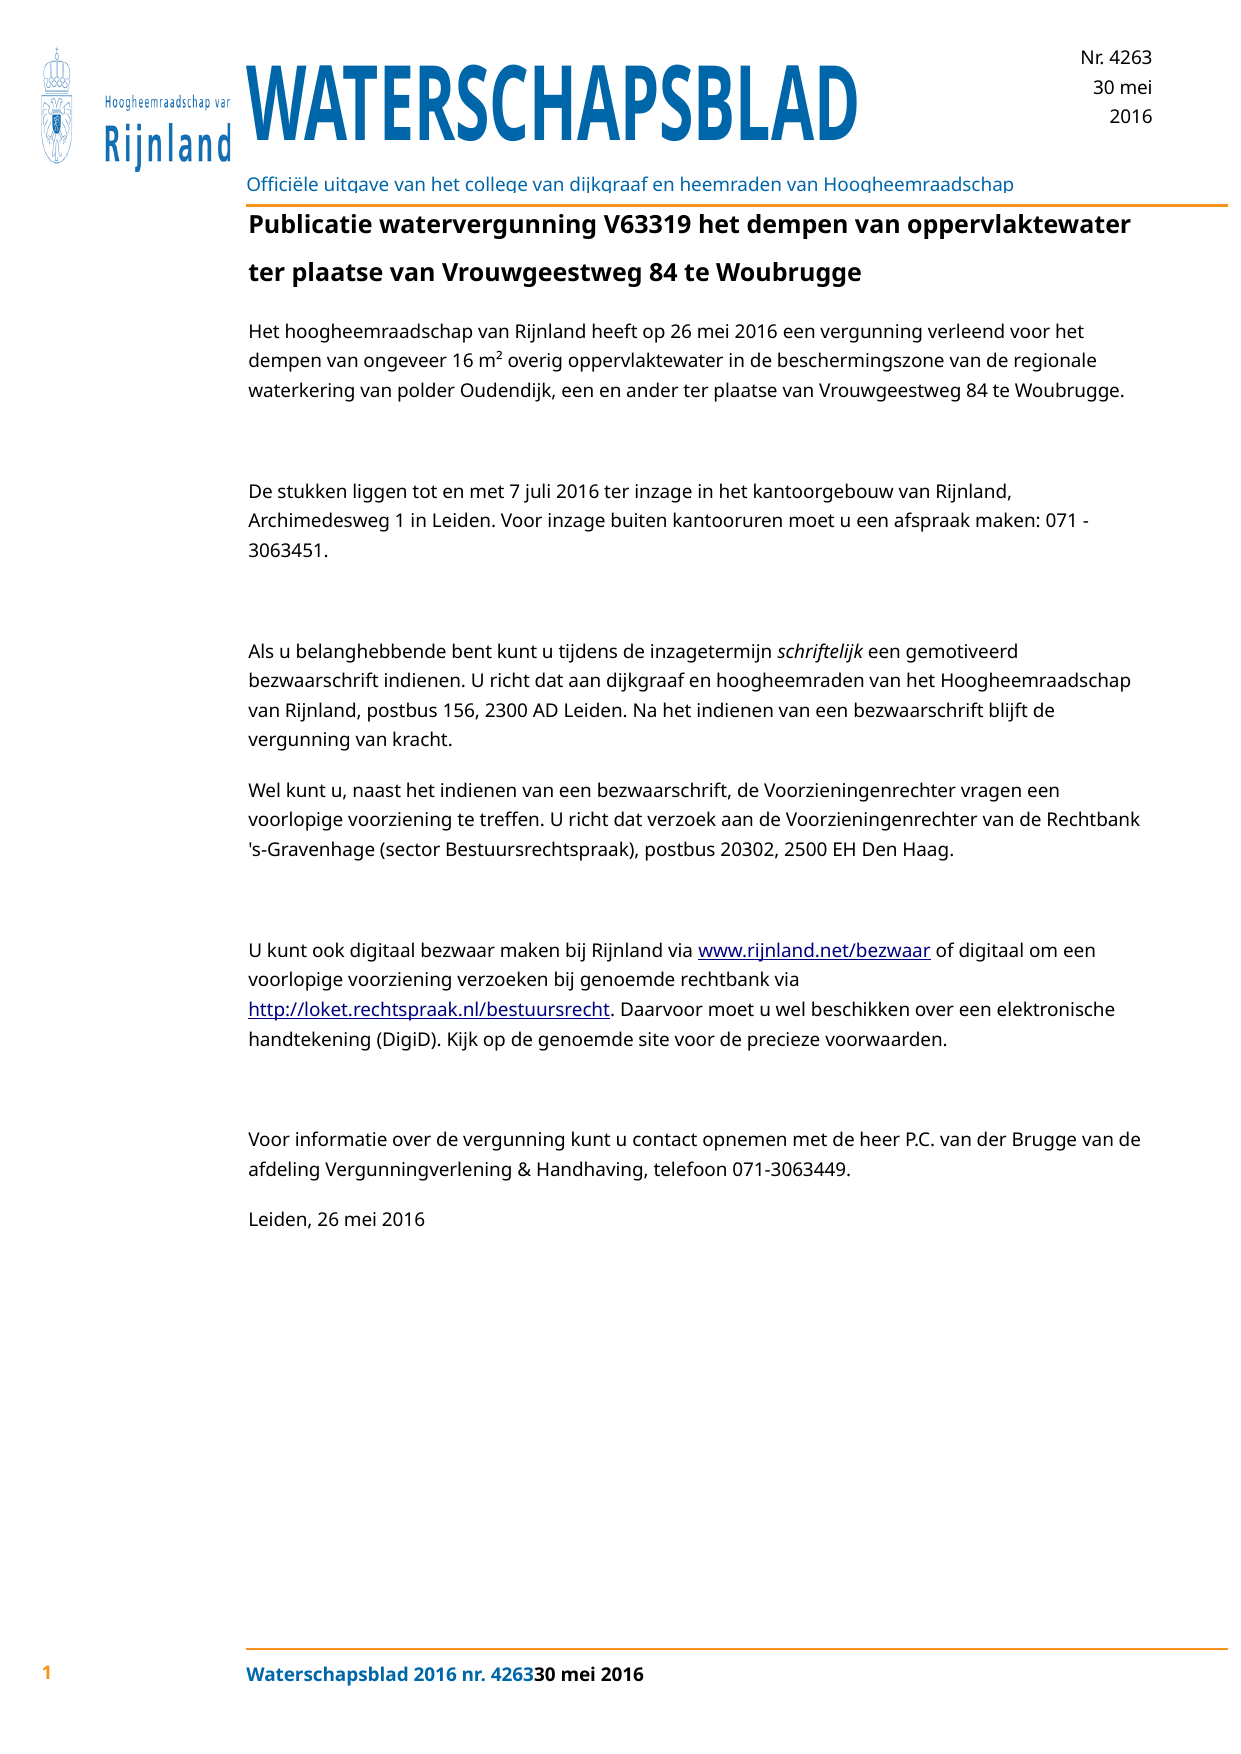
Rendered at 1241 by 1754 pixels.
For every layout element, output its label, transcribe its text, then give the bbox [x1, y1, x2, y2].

text De stukken liggen tot en met 7 juli 2016 ter inzage in het kantoorgebouw van Rijnland, Archimedesweg 1 in Leiden. Voor inzage buiten kantooruren moet u een afspraak maken: 071 - 3063451. [248, 478, 1152, 563]
text Leiden, 26 mei 2016 [248, 1207, 1152, 1232]
text Wel kunt u, naast het indienen van een bezwaarschrift, de Voorzieningenrechter vragen een voorlopige voorziening te treffen. U richt dat verzoek aan de Voorzieningenrechter van de Rechtbank 's-Gravenhage (sector Bestuursrechtspraak), postbus 20302, 2500 EH Den Haag. [248, 777, 1152, 862]
text Als u belanghebbende bent kunt u tijdens de inzagetermijn schriftelijk een gemotiveerd bezwaarschrift indienen. U richt dat aan dijkgraaf en hoogheemraden van het Hoogheemraadschap van Rijnland, postbus 156, 2300 AD Leiden. Na het indienen van een bezwaarschrift blijft de vergunning van kracht. [248, 638, 1152, 752]
text Het hoogheemraadschap van Rijnland heeft op 26 mei 2016 een vergunning verleend voor het dempen van ongeveer 16 m² overig oppervlaktewater in de beschermingszone van de regionale waterkering van polder Oudendijk, een en ander ter plaatse van Vrouwgeestweg 84 te Woubrugge. [248, 318, 1152, 403]
picture [41, 47, 231, 172]
text U kunt ook digitaal bezwaar maken bij Rijnland via www.rijnland.net/bezwaar of digitaal om een voorlopige voorziening verzoeken bij genoemde rechtbank via http://loket.rechtspraak.nl/bestuursrecht. Daarvoor moet u wel beschikken over een elektronische handtekening (DigiD). Kijk op de genoemde site voor de precieze voorwaarden. [248, 937, 1152, 1052]
text Voor informatie over de vergunning kunt u contact opnemen met de heer P.C. van der Brugge van de afdeling Vergunningverlening & Handhaving, telefoon 071-3063449. [248, 1127, 1152, 1182]
text Publicatie watervergunning V63319 het dempen van oppervlaktewater ter plaatse van Vrouwgeestweg 84 te Woubrugge [248, 207, 1152, 288]
